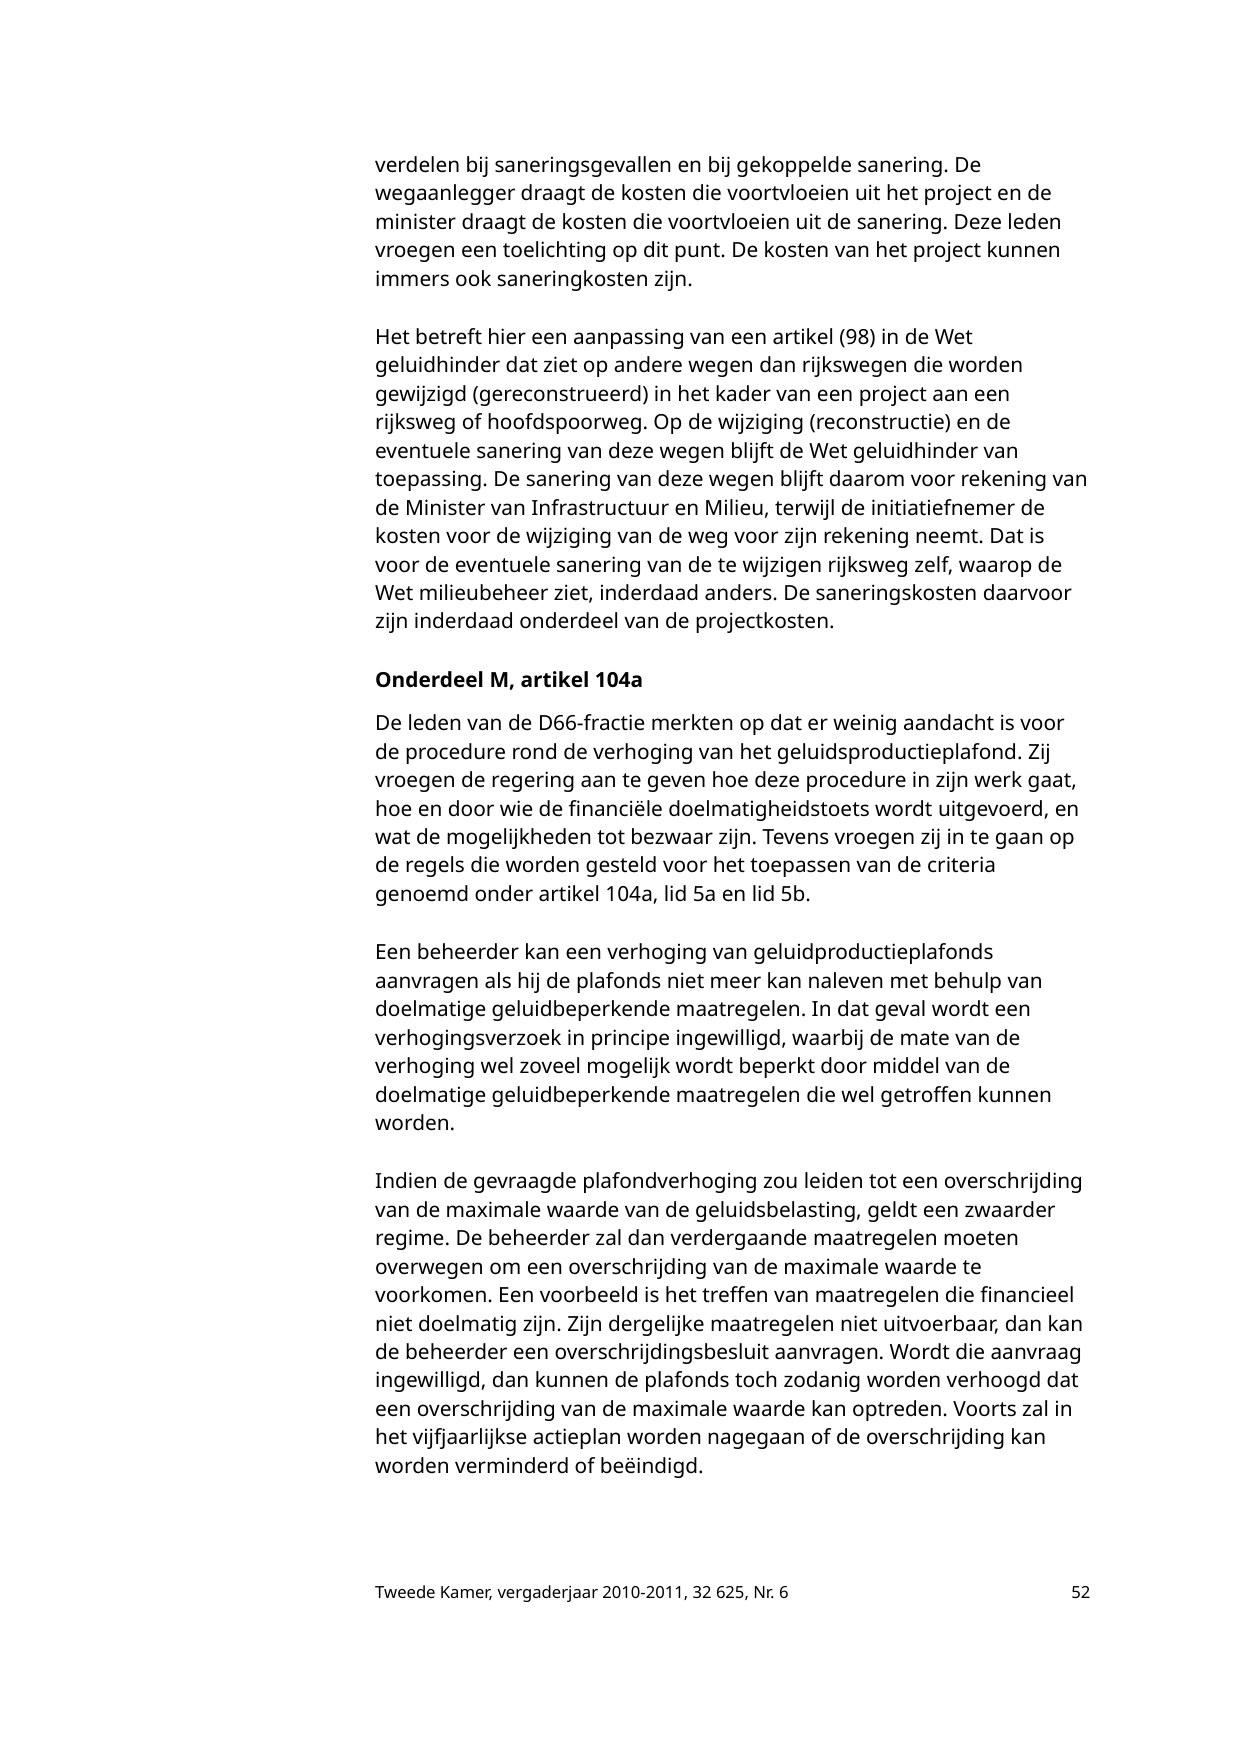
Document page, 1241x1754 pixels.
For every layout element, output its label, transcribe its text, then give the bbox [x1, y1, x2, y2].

text Het betreft hier een aanpassing van een artikel (98) in de Wet geluidhinder dat ziet op andere wegen dan rijkswegen die worden gewijzigd (gereconstrueerd) in het kader van een project aan een rijksweg of hoofdspoorweg. Op de wijziging (reconstructie) en de eventuele sanering van deze wegen blijft de Wet geluidhinder van toepassing. De sanering van deze wegen blijft daarom voor rekening van de Minister van Infrastructuur en Milieu, terwijl de initiatiefnemer de kosten voor de wijziging van de weg voor zijn rekening neemt. Dat is voor de eventuele sanering van de te wijzigen rijksweg zelf, waarop de Wet milieubeheer ziet, inderdaad anders. De saneringskosten daarvoor zijn inderdaad onderdeel van de projectkosten. [375, 322, 1090, 635]
text Indien de gevraagde plafondverhoging zou leiden tot een overschrijding van de maximale waarde van de geluidsbelasting, geldt een zwaarder regime. De beheerder zal dan verdergaande maatregelen moeten overwegen om een overschrijding van de maximale waarde te voorkomen. Een voorbeeld is het treffen van maatregelen die financieel niet doelmatig zijn. Zijn dergelijke maatregelen niet uitvoerbaar, dan kan de beheerder een overschrijdingsbesluit aanvragen. Wordt die aanvraag ingewilligd, dan kunnen de plafonds toch zodanig worden verhoogd dat een overschrijding van de maximale waarde kan optreden. Voorts zal in het vijfjaarlijkse actieplan worden nagegaan of de overschrijding kan worden verminderd of beëindigd. [375, 1167, 1090, 1479]
text Een beheerder kan een verhoging van geluidproductieplafonds aanvragen als hij de plafonds niet meer kan naleven met behulp van doelmatige geluidbeperkende maatregelen. In dat geval wordt een verhogingsverzoek in principe ingewilligd, waarbij de mate van de verhoging wel zoveel mogelijk wordt beperkt door middel van de doelmatige geluidbeperkende maatregelen die wel getroffen kunnen worden. [375, 937, 1090, 1137]
text De leden van de D66-fractie merkten op dat er weinig aandacht is voor de procedure rond de verhoging van het geluidsproductieplafond. Zij vroegen de regering aan te geven hoe deze procedure in zijn werk gaat, hoe en door wie de financiële doelmatigheidstoets wordt uitgevoerd, en wat de mogelijkheden tot bezwaar zijn. Tevens vroegen zij in te gaan op de regels die worden gesteld voor het toepassen van de criteria genoemd onder artikel 104a, lid 5a en lid 5b. [375, 708, 1090, 907]
text Onderdeel M, artikel 104a [375, 665, 1090, 693]
text verdelen bij saneringsgevallen en bij gekoppelde sanering. De wegaanlegger draagt de kosten die voortvloeien uit het project en de minister draagt de kosten die voortvloeien uit de sanering. Deze leden vroegen een toelichting op dit punt. De kosten van het project kunnen immers ook saneringkosten zijn. [375, 150, 1090, 292]
